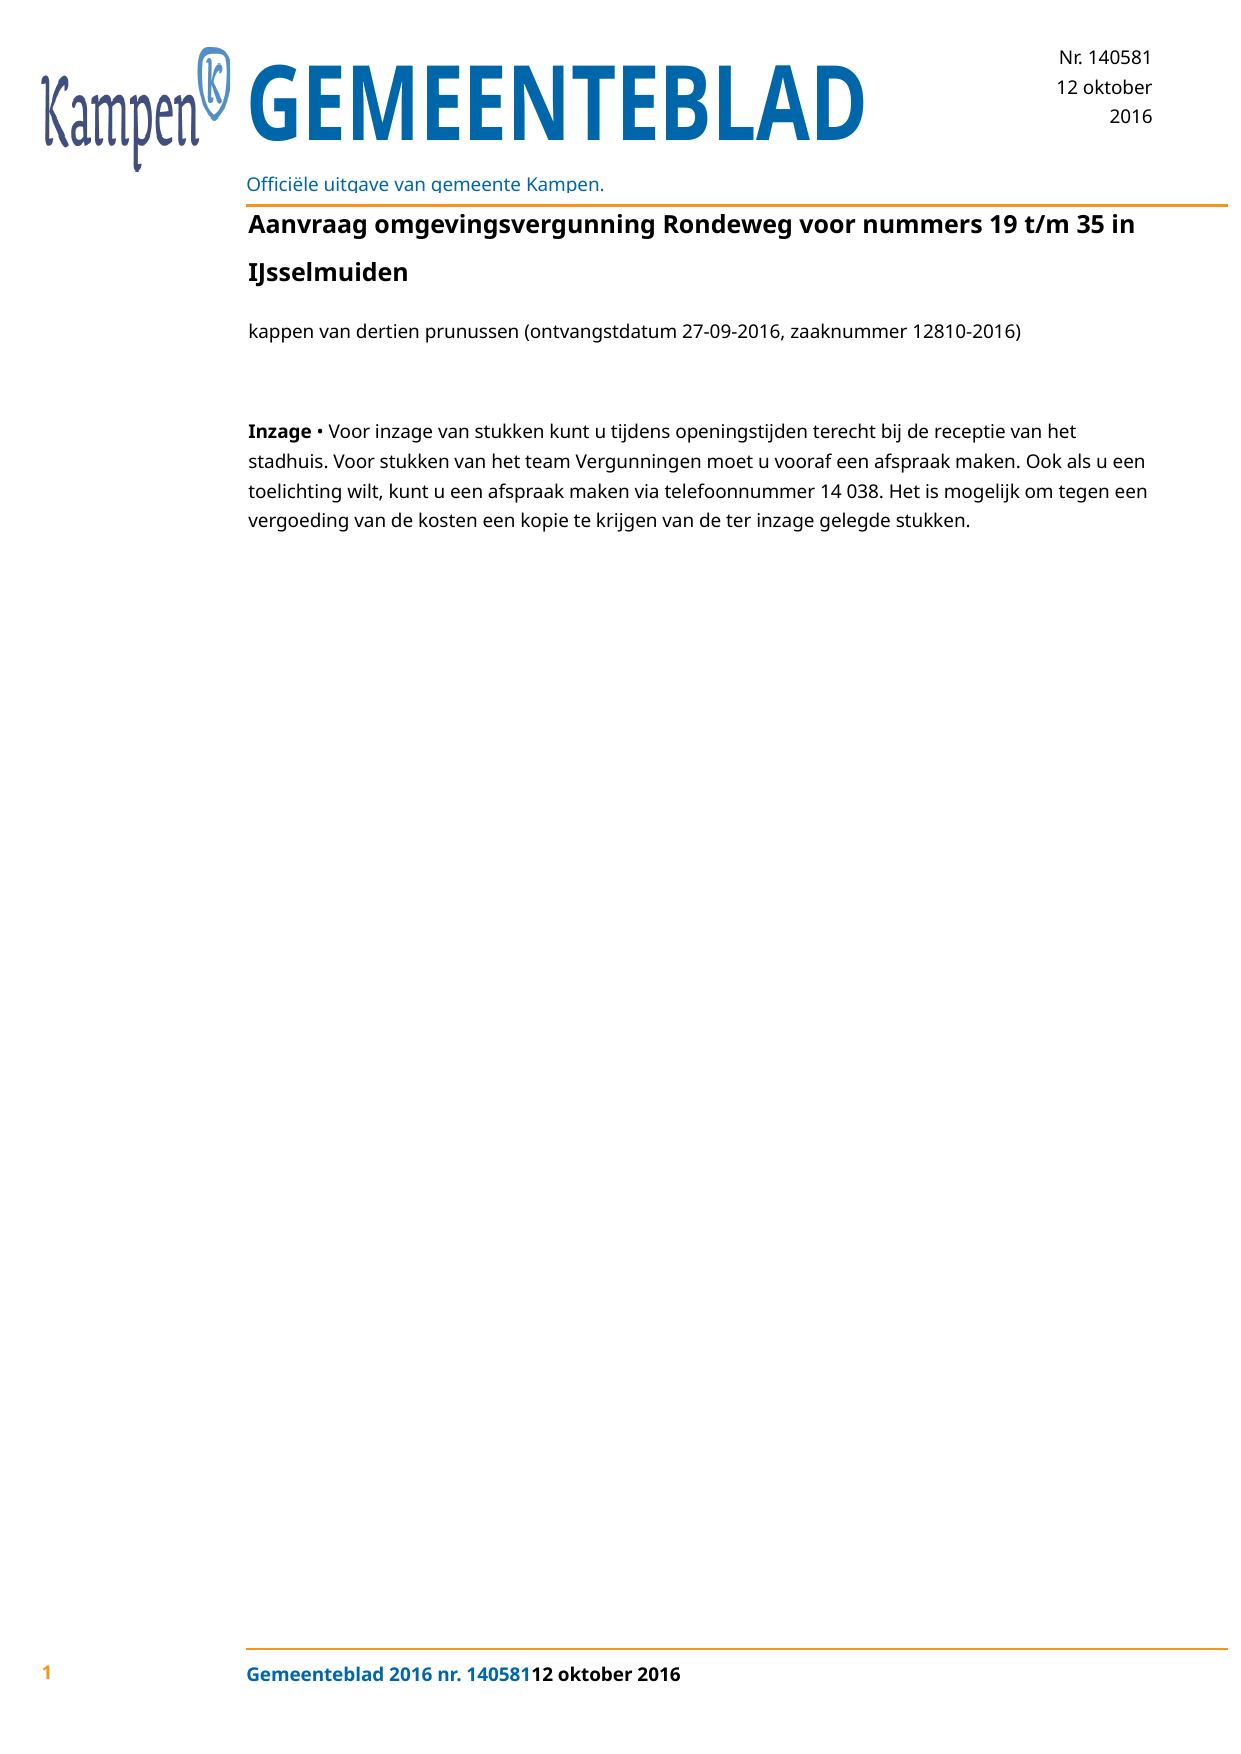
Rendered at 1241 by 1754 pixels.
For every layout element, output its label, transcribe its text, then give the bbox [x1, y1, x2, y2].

picture [41, 47, 231, 172]
text kappen van dertien prunussen (ontvangstdatum 27-09-2016, zaaknummer 12810-2016) [248, 318, 1152, 344]
text Inzage • Voor inzage van stukken kunt u tijdens openingstijden terecht bij de receptie van het stadhuis. Voor stukken van het team Vergunningen moet u vooraf een afspraak maken. Ook als u een toelichting wilt, kunt u een afspraak maken via telefoonnummer 14 038. Het is mogelijk om tegen een vergoeding van de kosten een kopie te krijgen van de ter inzage gelegde stukken. [248, 419, 1152, 533]
text Aanvraag omgevingsvergunning Rondeweg voor nummers 19 t/m 35 in IJsselmuiden [248, 207, 1152, 288]
